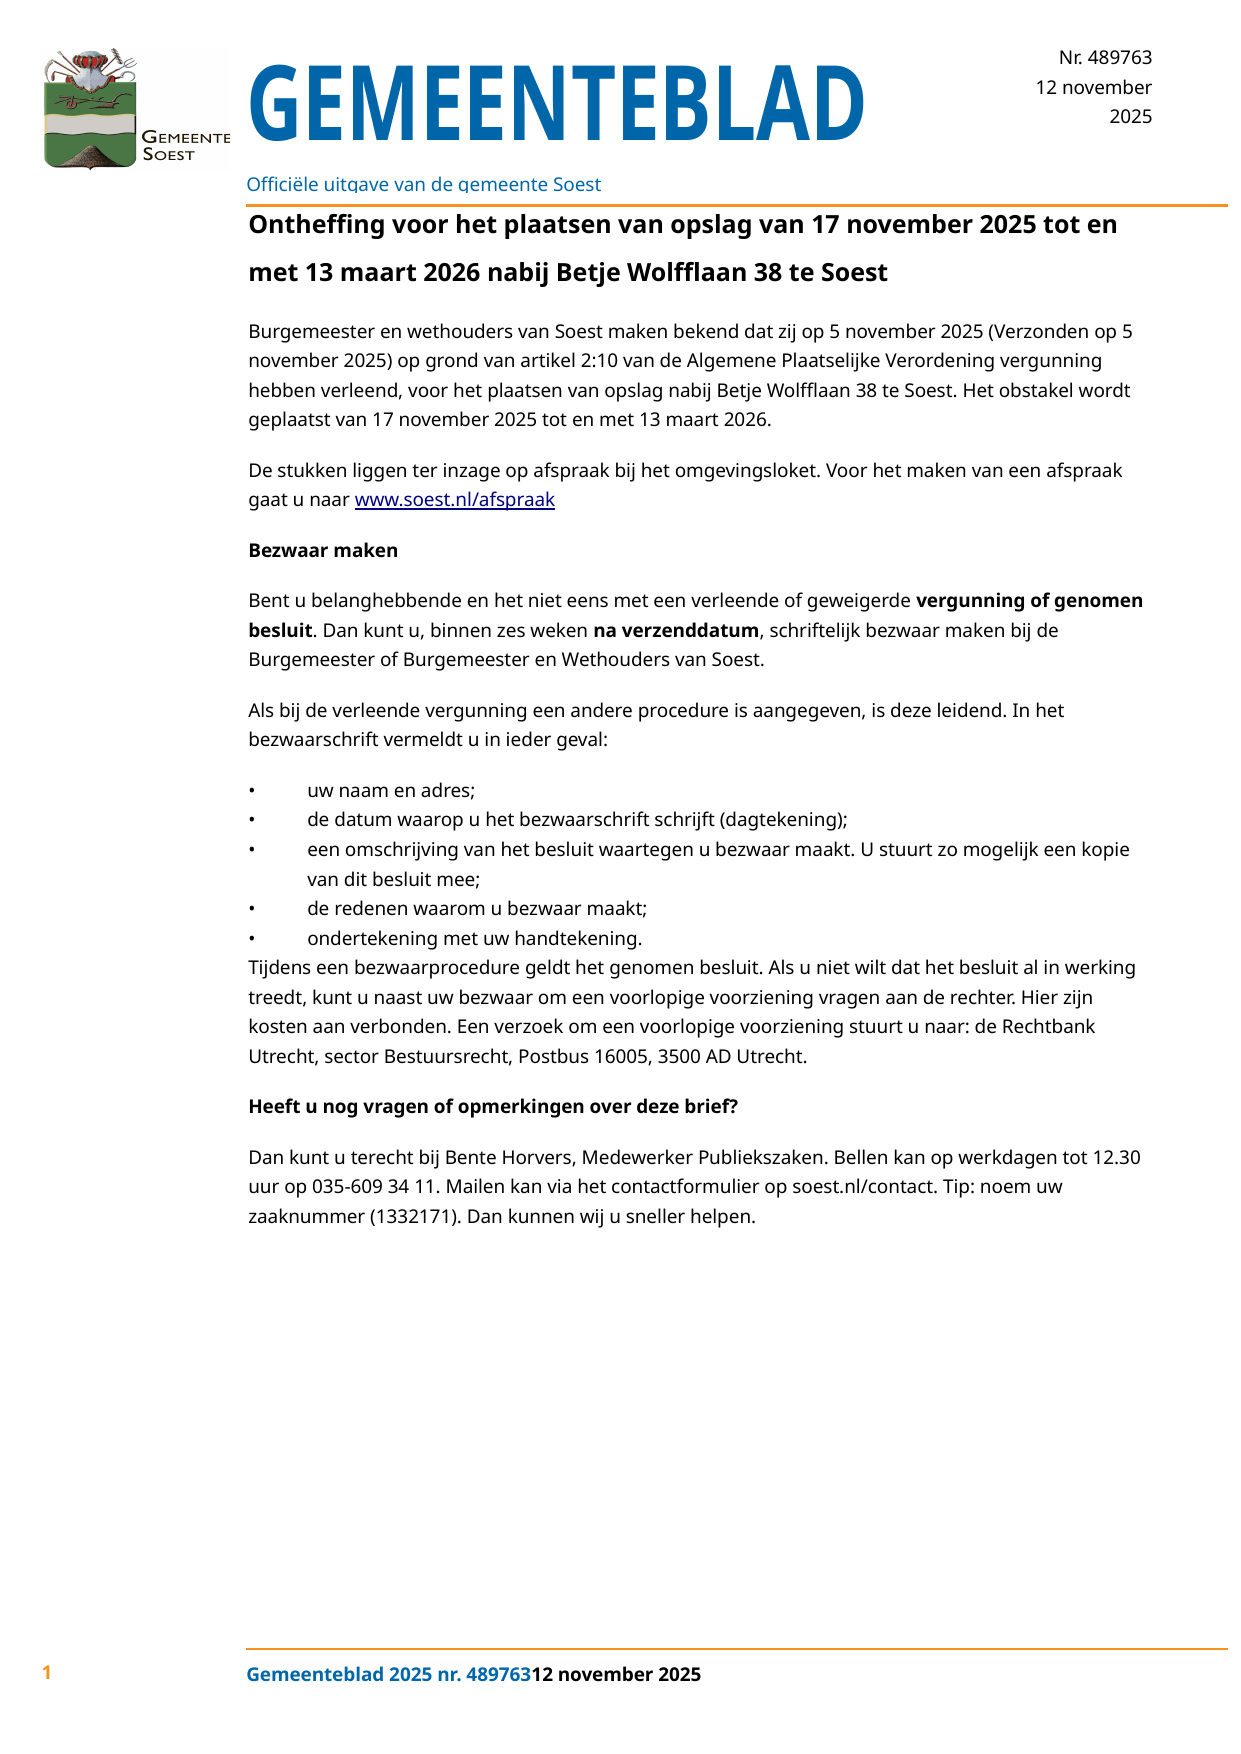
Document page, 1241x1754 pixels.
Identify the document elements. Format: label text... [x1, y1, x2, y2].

text Bezwaar maken [248, 537, 1152, 563]
text Tijdens een bezwaarprocedure geldt het genomen besluit. Als u niet wilt dat het besluit al in werking treedt, kunt u naast uw bezwaar om een voorlopige voorziening vragen aan de rechter. Hier zijn kosten aan verbonden. Een verzoek om een voorlopige voorziening stuurt u naar: de Rechtbank Utrecht, sector Bestuursrecht, Postbus 16005, 3500 AD Utrecht. [248, 954, 1152, 1069]
text Bent u belanghebbende en het niet eens met een verleende of geweigerde vergunning of genomen besluit. Dan kunt u, binnen zes weken na verzenddatum, schriftelijk bezwaar maken bij de Burgemeester of Burgemeester en Wethouders van Soest. [248, 587, 1152, 672]
list de redenen waarom u bezwaar maakt; [248, 895, 1152, 921]
list een omschrijving van het besluit waartegen u bezwaar maakt. U stuurt zo mogelijk een kopie van dit besluit mee; [248, 836, 1152, 892]
picture [41, 47, 231, 172]
text Heeft u nog vragen of opmerkingen over deze brief? [248, 1094, 1152, 1119]
list de datum waarop u het bezwaarschrift schrijft (dagtekening); [248, 807, 1152, 832]
list uw naam en adres; [248, 777, 1152, 803]
text Als bij de verleende vergunning een andere procedure is aangegeven, is deze leidend. In het bezwaarschrift vermeldt u in ieder geval: [248, 697, 1152, 752]
text Burgemeester en wethouders van Soest maken bekend dat zij op 5 november 2025 (Verzonden op 5 november 2025) op grond van artikel 2:10 van de Algemene Plaatselijke Verordening vergunning hebben verleend, voor het plaatsen van opslag nabij Betje Wolfflaan 38 te Soest. Het obstakel wordt geplaatst van 17 november 2025 tot en met 13 maart 2026. [248, 318, 1152, 432]
list ondertekening met uw handtekening. [248, 925, 1152, 951]
text Dan kunt u terecht bij Bente Horvers, Medewerker Publiekszaken. Bellen kan op werkdagen tot 12.30 uur op 035-609 34 11. Mailen kan via het contactformulier op soest.nl/contact. Tip: noem uw zaaknummer (1332171). Dan kunnen wij u sneller helpen. [248, 1144, 1152, 1229]
text De stukken liggen ter inzage op afspraak bij het omgevingsloket. Voor het maken van een afspraak gaat u naar www.soest.nl/afspraak [248, 457, 1152, 512]
text Ontheffing voor het plaatsen van opslag van 17 november 2025 tot en met 13 maart 2026 nabij Betje Wolfflaan 38 te Soest [248, 207, 1152, 288]
